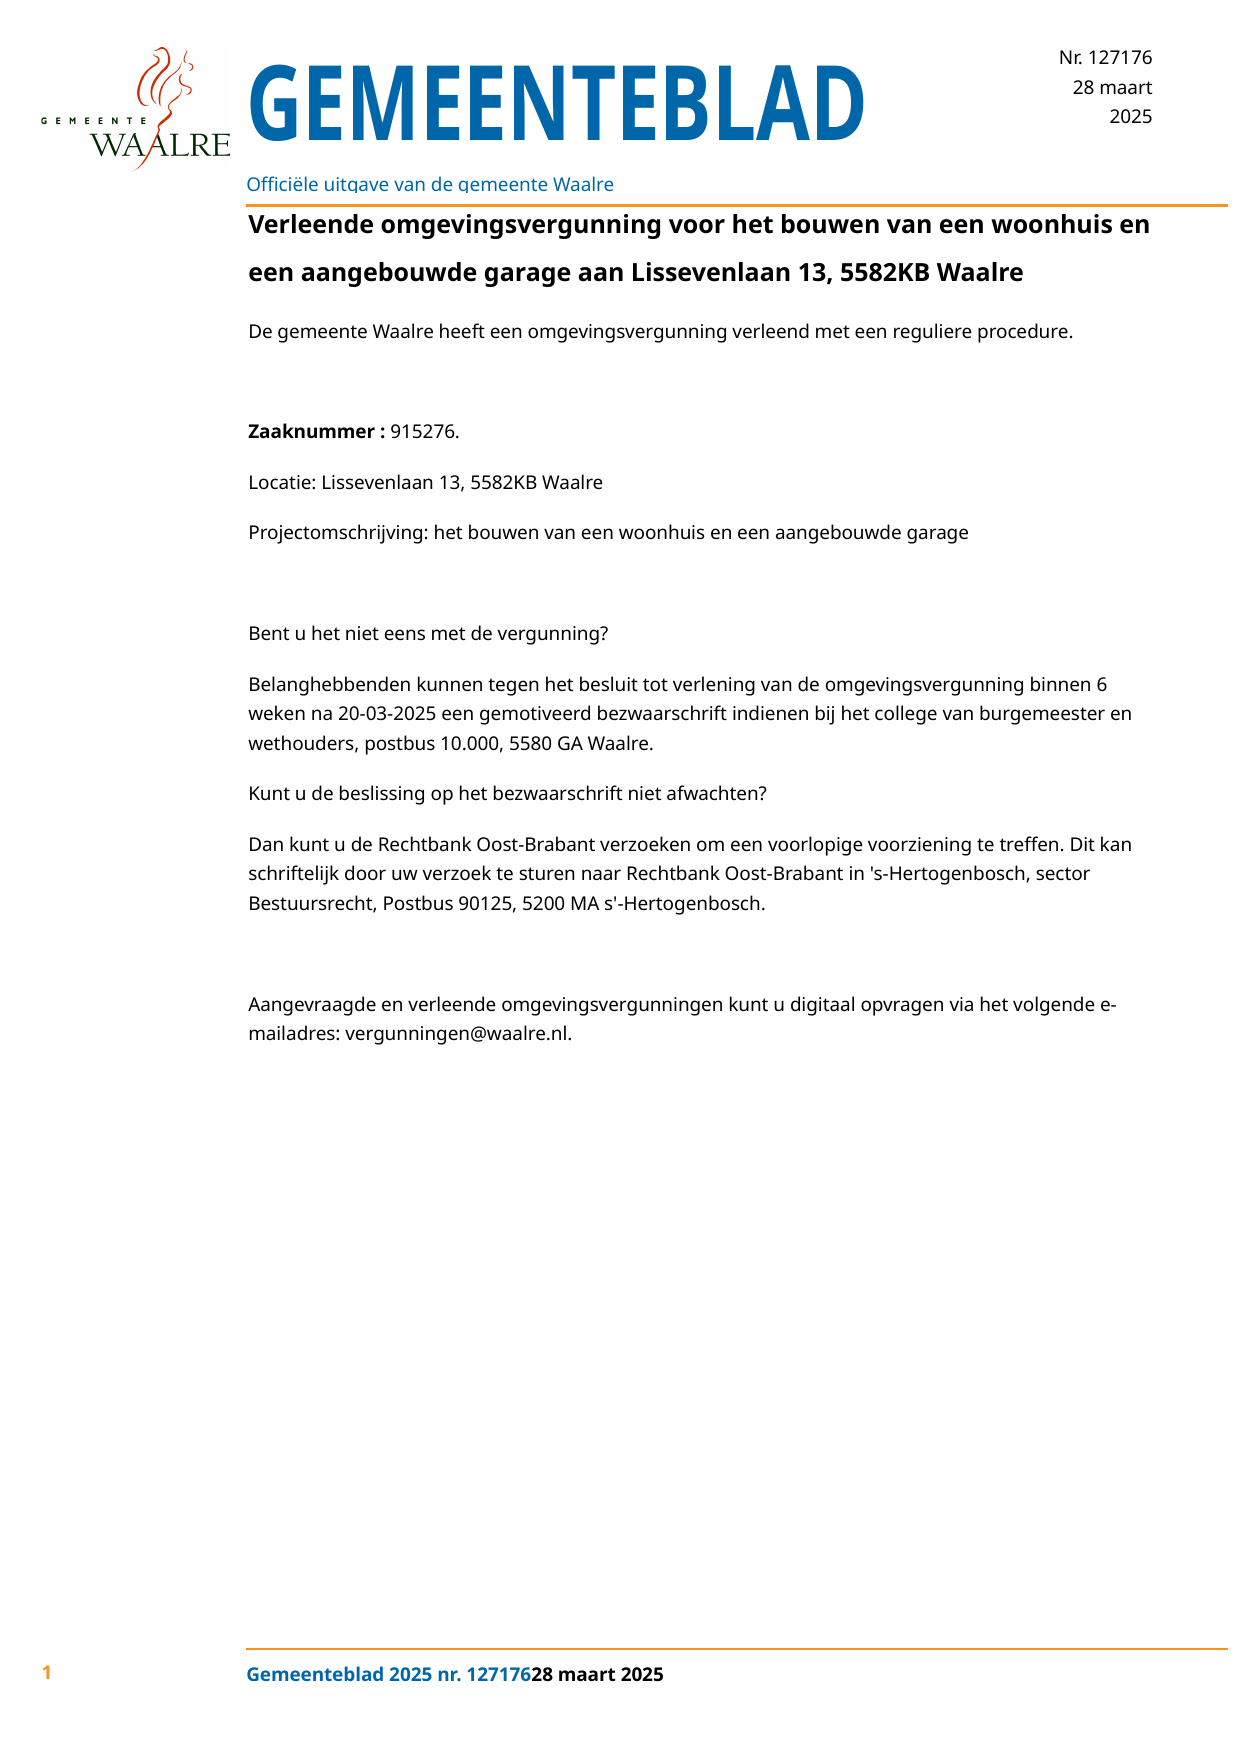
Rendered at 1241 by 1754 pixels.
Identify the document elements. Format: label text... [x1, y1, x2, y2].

text Dan kunt u de Rechtbank Oost-Brabant verzoeken om een voorlopige voorziening te treffen. Dit kan schriftelijk door uw verzoek te sturen naar Rechtbank Oost-Brabant in 's-Hertogenbosch, sector Bestuursrecht, Postbus 90125, 5200 MA s'-Hertogenbosch. [248, 831, 1152, 916]
text Kunt u de beslissing op het bezwaarschrift niet afwachten? [248, 780, 1152, 806]
text Aangevraagde en verleende omgevingsvergunningen kunt u digitaal opvragen via het volgende e-mailadres: vergunningen@waalre.nl. [248, 991, 1152, 1046]
text Belanghebbenden kunnen tegen het besluit tot verlening van de omgevingsvergunning binnen 6 weken na 20-03-2025 een gemotiveerd bezwaarschrift indienen bij het college van burgemeester en wethouders, postbus 10.000, 5580 GA Waalre. [248, 671, 1152, 756]
text Projectomschrijving: het bouwen van een woonhuis en een aangebouwde garage [248, 519, 1152, 545]
text De gemeente Waalre heeft een omgevingsvergunning verleend met een reguliere procedure. [248, 318, 1152, 344]
text Verleende omgevingsvergunning voor het bouwen van een woonhuis en een aangebouwde garage aan Lissevenlaan 13, 5582KB Waalre [248, 207, 1152, 288]
text Bent u het niet eens met de vergunning? [248, 620, 1152, 646]
picture [41, 47, 231, 172]
text Zaaknummer : 915276. [248, 419, 1152, 444]
text Locatie: Lissevenlaan 13, 5582KB Waalre [248, 469, 1152, 495]
